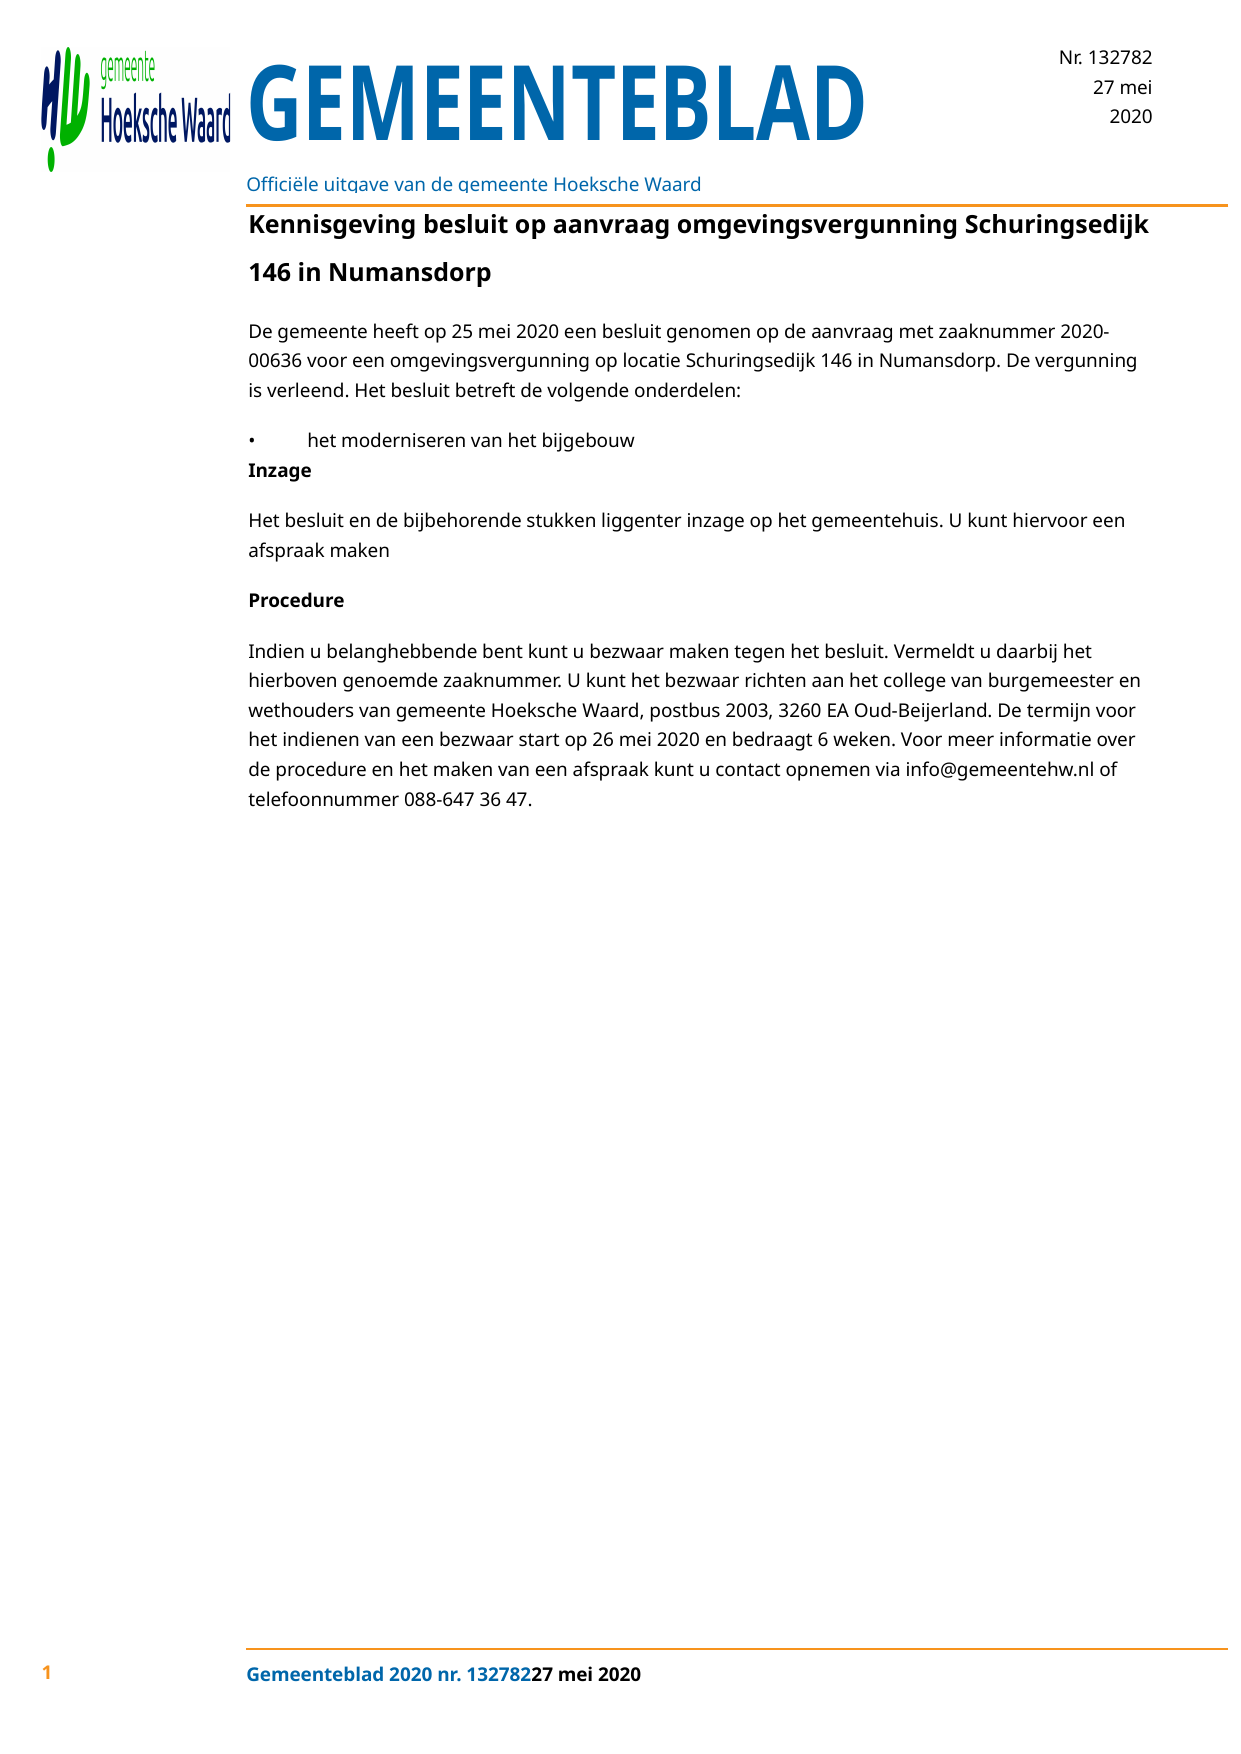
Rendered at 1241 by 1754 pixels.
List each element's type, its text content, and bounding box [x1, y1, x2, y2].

text Procedure [248, 587, 1152, 613]
picture [41, 47, 231, 172]
text Indien u belanghebbende bent kunt u bezwaar maken tegen het besluit. Vermeldt u daarbij het hierboven genoemde zaaknummer. U kunt het bezwaar richten aan het college van burgemeester en wethouders van gemeente Hoeksche Waard, postbus 2003, 3260 EA Oud-Beijerland. De termijn voor het indienen van een bezwaar start op 26 mei 2020 en bedraagt 6 weken. Voor meer informatie over de procedure en het maken van een afspraak kunt u contact opnemen via info@gemeentehw.nl of telefoonnummer 088-647 36 47. [248, 638, 1152, 812]
text Inzage [248, 457, 1152, 483]
text Het besluit en de bijbehorende stukken liggenter inzage op het gemeentehuis. U kunt hiervoor een afspraak maken [248, 507, 1152, 563]
text Kennisgeving besluit op aanvraag omgevingsvergunning Schuringsedijk 146 in Numansdorp [248, 207, 1152, 288]
list het moderniseren van het bijgebouw [248, 427, 1152, 453]
text De gemeente heeft op 25 mei 2020 een besluit genomen op de aanvraag met zaaknummer 2020-00636 voor een omgevingsvergunning op locatie Schuringsedijk 146 in Numansdorp. De vergunning is verleend. Het besluit betreft de volgende onderdelen: [248, 318, 1152, 403]
